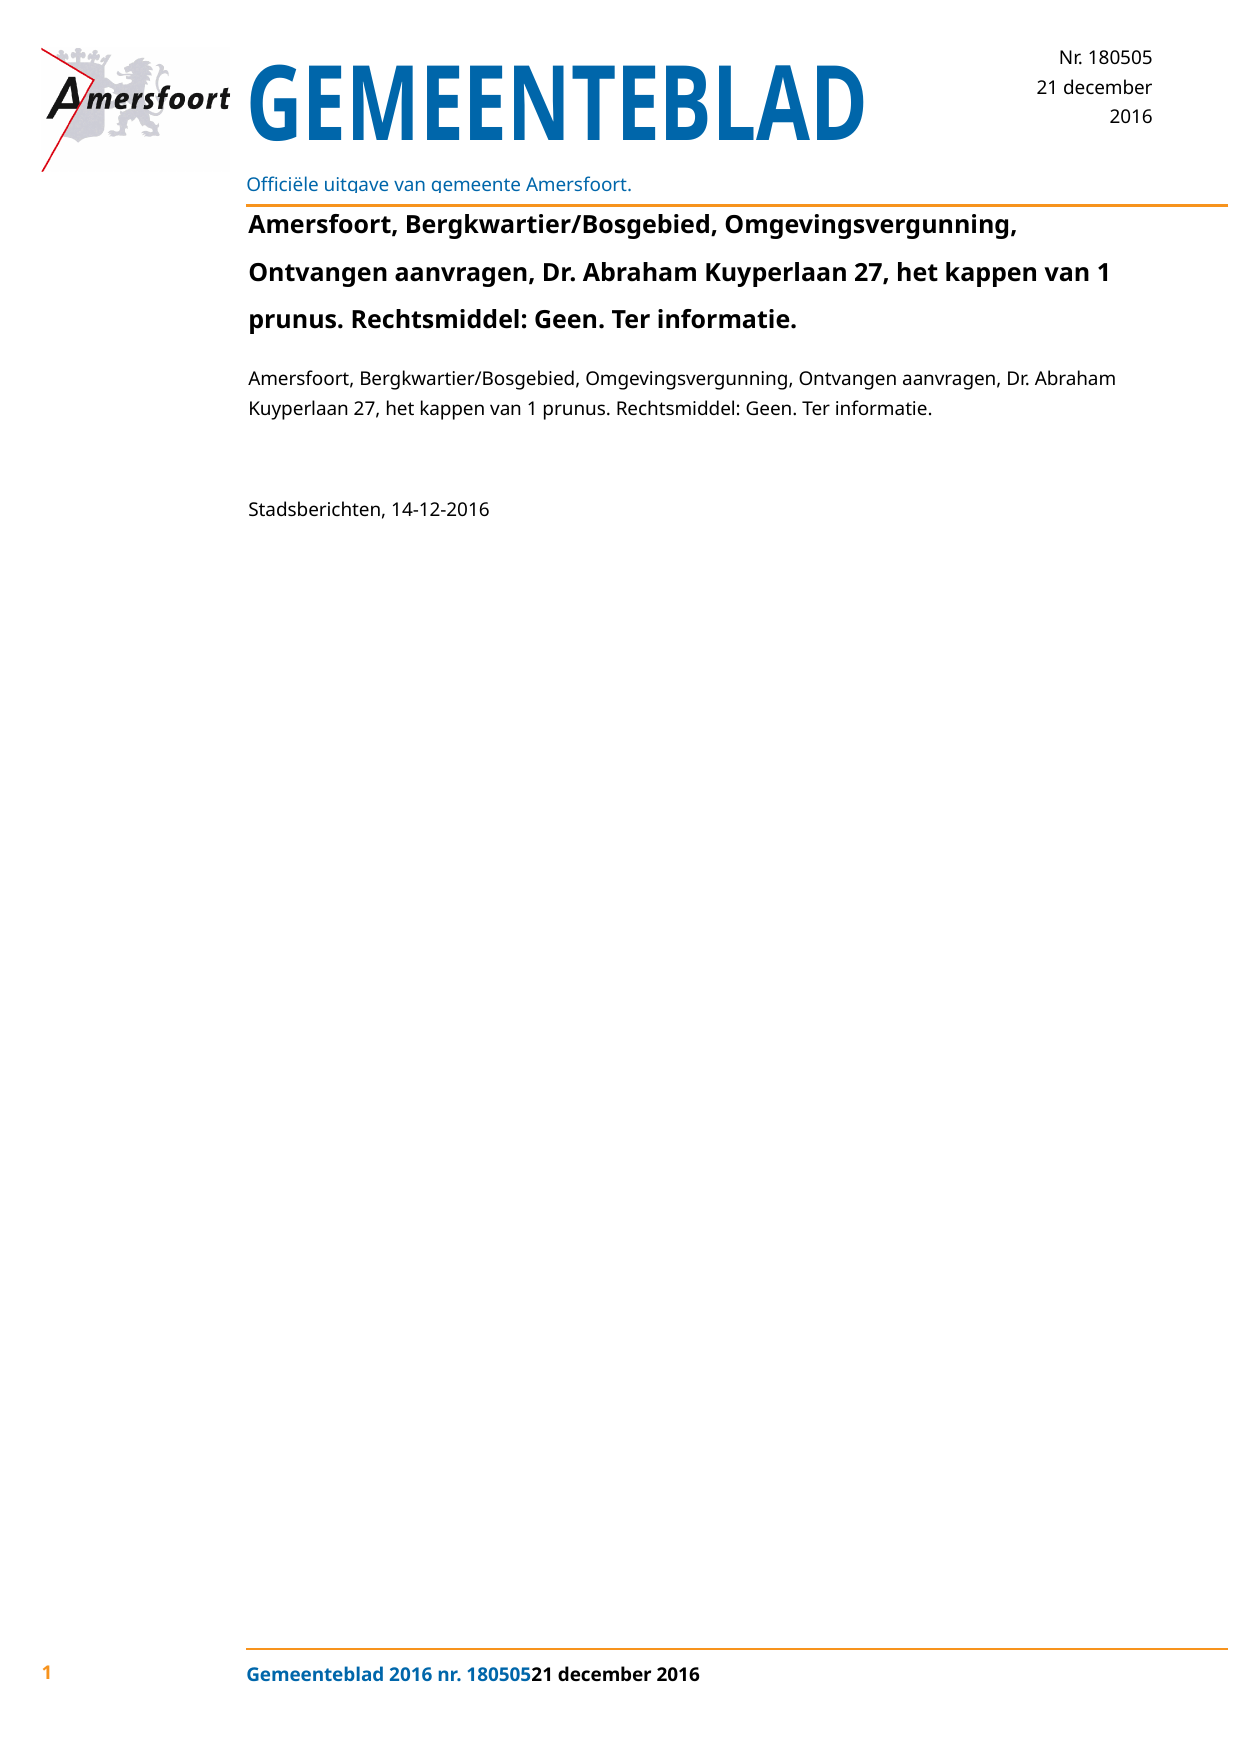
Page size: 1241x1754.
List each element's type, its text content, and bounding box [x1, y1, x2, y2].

picture [41, 47, 231, 172]
text Amersfoort, Bergkwartier/Bosgebied, Omgevingsvergunning, Ontvangen aanvragen, Dr. Abraham Kuyperlaan 27, het kappen van 1 prunus. Rechtsmiddel: Geen. Ter informatie. [248, 366, 1152, 421]
text Amersfoort, Bergkwartier/Bosgebied, Omgevingsvergunning, Ontvangen aanvragen, Dr. Abraham Kuyperlaan 27, het kappen van 1 prunus. Rechtsmiddel: Geen. Ter informatie. [248, 207, 1152, 336]
text Stadsberichten, 14-12-2016 [248, 496, 1152, 522]
